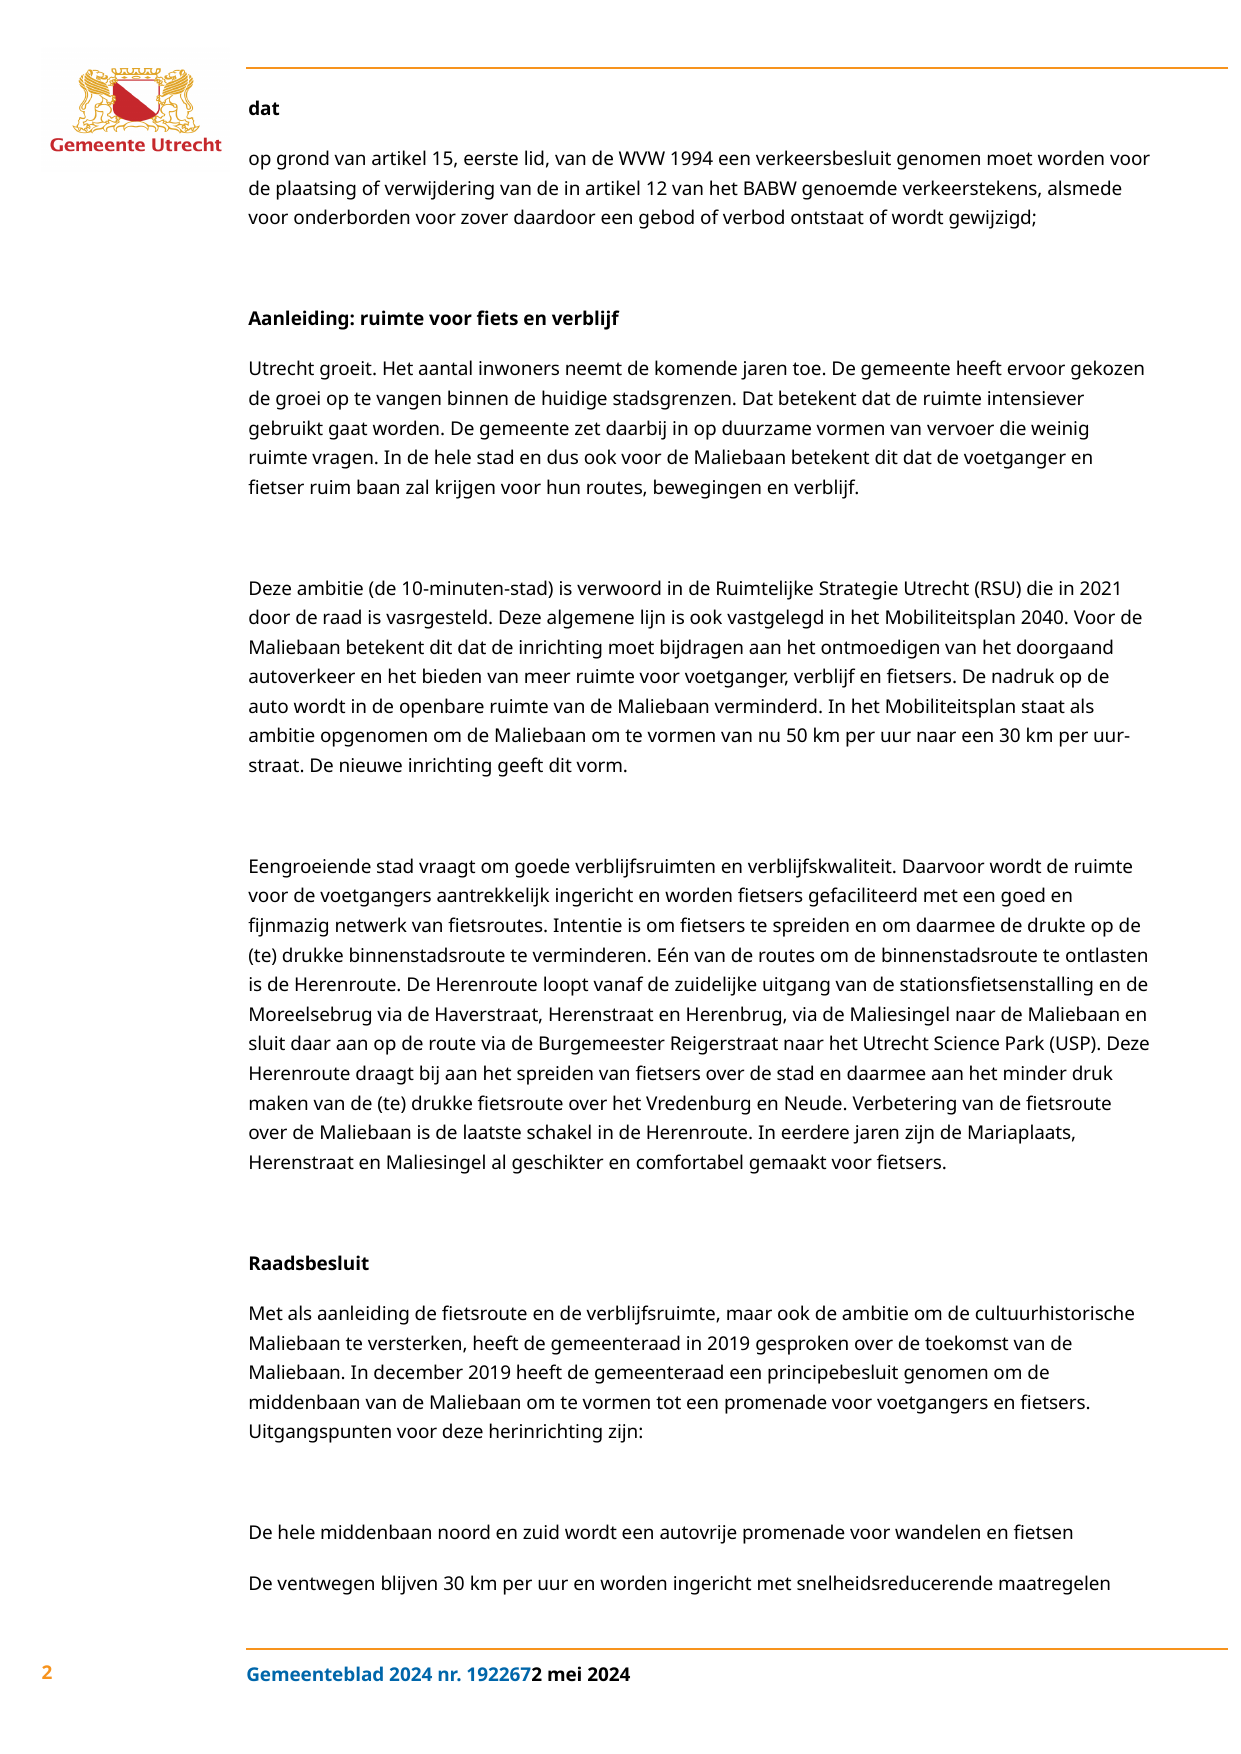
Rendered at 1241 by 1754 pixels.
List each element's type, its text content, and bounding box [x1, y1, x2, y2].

text De hele middenbaan noord en zuid wordt een autovrije promenade voor wandelen en fietsen [248, 1519, 1152, 1545]
text Aanleiding: ruimte voor fiets en verblijf [248, 305, 1152, 331]
text Utrecht groeit. Het aantal inwoners neemt de komende jaren toe. De gemeente heeft ervoor gekozen de groei op te vangen binnen de huidige stadsgrenzen. Dat betekent dat de ruimte intensiever gebruikt gaat worden. De gemeente zet daarbij in op duurzame vormen van vervoer die weinig ruimte vragen. In de hele stad en dus ook voor de Maliebaan betekent dit dat de voetganger en fietser ruim baan zal krijgen voor hun routes, bewegingen en verblijf. [248, 356, 1152, 500]
text op grond van artikel 15, eerste lid, van de WVW 1994 een verkeersbesluit genomen moet worden voor de plaatsing of verwijdering van de in artikel 12 van het BABW genoemde verkeerstekens, alsmede voor onderborden voor zover daardoor een gebod of verbod ontstaat of wordt gewijzigd; [248, 145, 1152, 230]
text Raadsbesluit [248, 1250, 1152, 1276]
picture [41, 47, 231, 172]
text Eengroeiende stad vraagt om goede verblijfsruimten en verblijfskwaliteit. Daarvoor wordt de ruimte voor de voetgangers aantrekkelijk ingericht en worden fietsers gefaciliteerd met een goed en fijnmazig netwerk van fietsroutes. Intentie is om fietsers te spreiden en om daarmee de drukte op de (te) drukke binnenstadsroute te verminderen. Eén van de routes om de binnenstadsroute te ontlasten is de Herenroute. De Herenroute loopt vanaf de zuidelijke uitgang van de stationsfietsenstalling en de Moreelsebrug via de Haverstraat, Herenstraat en Herenbrug, via de Maliesingel naar de Maliebaan en sluit daar aan op de route via de Burgemeester Reigerstraat naar het Utrecht Science Park (USP). Deze Herenroute draagt bij aan het spreiden van fietsers over de stad en daarmee aan het minder druk maken van de (te) drukke fietsroute over het Vredenburg en Neude. Verbetering van de fietsroute over de Maliebaan is de laatste schakel in de Herenroute. In eerdere jaren zijn de Mariaplaats, Herenstraat en Maliesingel al geschikter en comfortabel gemaakt voor fietsers. [248, 853, 1152, 1175]
text Met als aanleiding de fietsroute en de verblijfsruimte, maar ook de ambitie om de cultuurhistorische Maliebaan te versterken, heeft de gemeenteraad in 2019 gesproken over de toekomst van de Maliebaan. In december 2019 heeft de gemeenteraad een principebesluit genomen om de middenbaan van de Maliebaan om te vormen tot een promenade voor voetgangers en fietsers. Uitgangspunten voor deze herinrichting zijn: [248, 1300, 1152, 1444]
text Deze ambitie (de 10-minuten-stad) is verwoord in de Ruimtelijke Strategie Utrecht (RSU) die in 2021 door de raad is vasrgesteld. Deze algemene lijn is ook vastgelegd in het Mobiliteitsplan 2040. Voor de Maliebaan betekent dit dat de inrichting moet bijdragen aan het ontmoedigen van het doorgaand autoverkeer en het bieden van meer ruimte voor voetganger, verblijf en fietsers. De nadruk op de auto wordt in de openbare ruimte van de Maliebaan verminderd. In het Mobiliteitsplan staat als ambitie opgenomen om de Maliebaan om te vormen van nu 50 km per uur naar een 30 km per uur-straat. De nieuwe inrichting geeft dit vorm. [248, 575, 1152, 778]
text De ventwegen blijven 30 km per uur en worden ingericht met snelheidsreducerende maatregelen [248, 1570, 1152, 1596]
text dat [248, 95, 1152, 121]
